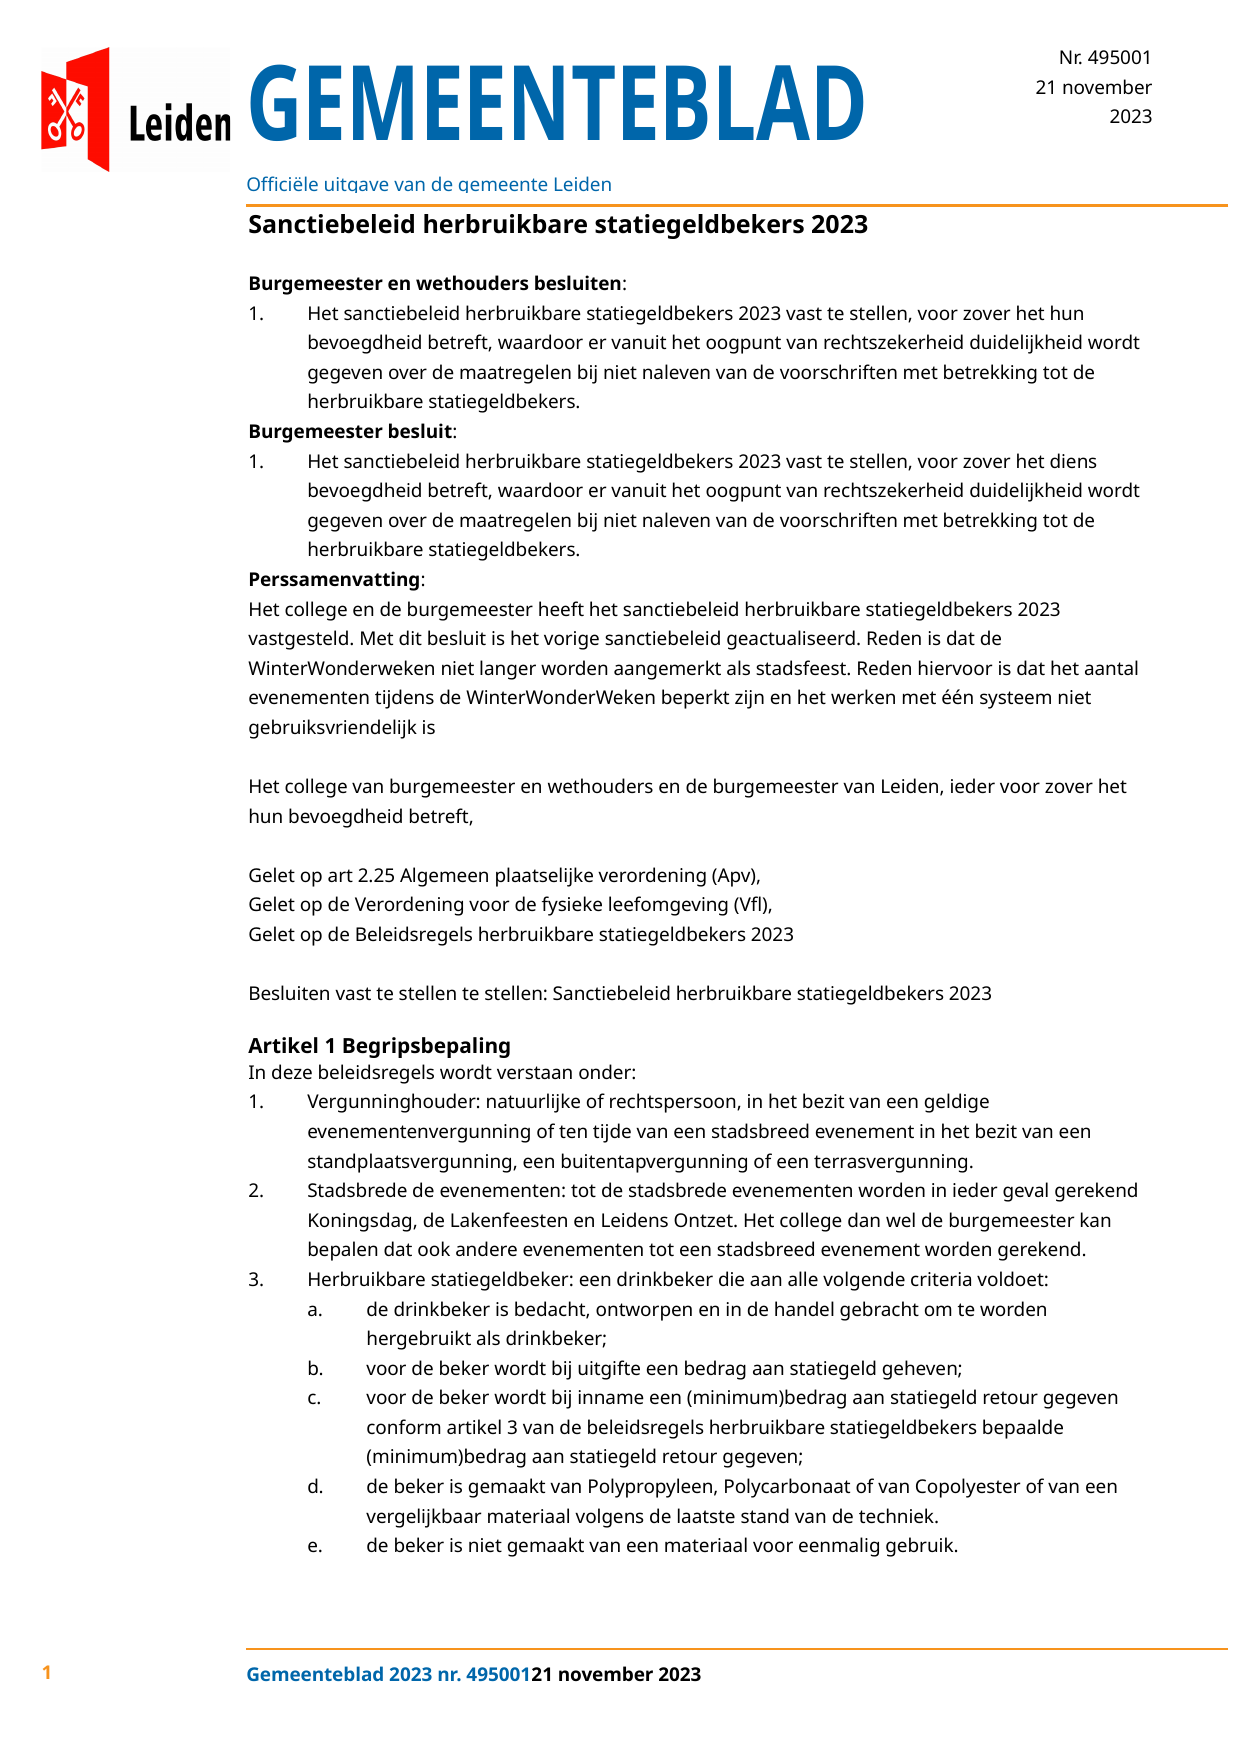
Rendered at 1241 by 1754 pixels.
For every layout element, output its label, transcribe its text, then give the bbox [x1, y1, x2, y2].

list voor de beker wordt bij uitgifte een bedrag aan statiegeld geheven; [307, 1355, 1152, 1381]
text Gelet op art 2.25 Algemeen plaatselijke verordening (Apv), [248, 862, 1152, 888]
picture [41, 47, 231, 172]
text In deze beleidsregels wordt verstaan onder: [248, 1059, 1152, 1085]
list de beker is niet gemaakt van een materiaal voor eenmalig gebruik. [307, 1532, 1152, 1558]
text Het college en de burgemeester heeft het sanctiebeleid herbruikbare statiegeldbekers 2023 vastgesteld. Met dit besluit is het vorige sanctiebeleid geactualiseerd. Reden is dat de WinterWonderweken niet langer worden aangemerkt als stadsfeest. Reden hiervoor is dat het aantal evenementen tijdens de WinterWonderWeken beperkt zijn en het werken met één systeem niet gebruiksvriendelijk is [248, 596, 1152, 740]
list de drinkbeker is bedacht, ontworpen en in de handel gebracht om te worden hergebruikt als drinkbeker; [307, 1296, 1152, 1351]
text Sanctiebeleid herbruikbare statiegeldbekers 2023 [248, 207, 1152, 241]
text Gelet op de Verordening voor de fysieke leefomgeving (Vfl), [248, 892, 1152, 917]
text Burgemeester en wethouders besluiten: [248, 270, 1152, 296]
list Het sanctiebeleid herbruikbare statiegeldbekers 2023 vast te stellen, voor zover het hun bevoegdheid betreft, waardoor er vanuit het oogpunt van rechtszekerheid duidelijkheid wordt gegeven over de maatregelen bij niet naleven van de voorschriften met betrekking tot de herbruikbare statiegeldbekers. [248, 300, 1152, 414]
list Vergunninghouder: natuurlijke of rechtspersoon, in het bezit van een geldige evenementenvergunning of ten tijde van een stadsbreed evenement in het bezit van een standplaatsvergunning, een buitentapvergunning of een terrasvergunning. [248, 1089, 1152, 1174]
list Herbruikbare statiegeldbeker: een drinkbeker die aan alle volgende criteria voldoet: [248, 1266, 1152, 1292]
text Perssamenvatting: [248, 566, 1152, 592]
text Artikel 1 Begripsbepaling [248, 1031, 1152, 1059]
list de beker is gemaakt van Polypropyleen, Polycarbonaat of van Copolyester of van een vergelijkbaar materiaal volgens de laatste stand van de techniek. [307, 1473, 1152, 1529]
text Burgemeester besluit: [248, 418, 1152, 444]
list Stadsbrede de evenementen: tot de stadsbrede evenementen worden in ieder geval gerekend Koningsdag, de Lakenfeesten en Leidens Ontzet. Het college dan wel de burgemeester kan bepalen dat ook andere evenementen tot een stadsbreed evenement worden gerekend. [248, 1177, 1152, 1262]
list voor de beker wordt bij inname een (minimum)bedrag aan statiegeld retour gegeven conform artikel 3 van de beleidsregels herbruikbare statiegeldbekers bepaalde (minimum)bedrag aan statiegeld retour gegeven; [307, 1384, 1152, 1469]
list Het sanctiebeleid herbruikbare statiegeldbekers 2023 vast te stellen, voor zover het diens bevoegdheid betreft, waardoor er vanuit het oogpunt van rechtszekerheid duidelijkheid wordt gegeven over de maatregelen bij niet naleven van de voorschriften met betrekking tot de herbruikbare statiegeldbekers. [248, 448, 1152, 562]
text Het college van burgemeester en wethouders en de burgemeester van Leiden, ieder voor zover het hun bevoegdheid betreft, [248, 773, 1152, 828]
text Gelet op de Beleidsregels herbruikbare statiegeldbekers 2023 [248, 921, 1152, 947]
text Besluiten vast te stellen te stellen: Sanctiebeleid herbruikbare statiegeldbekers 2023 [248, 980, 1152, 1006]
